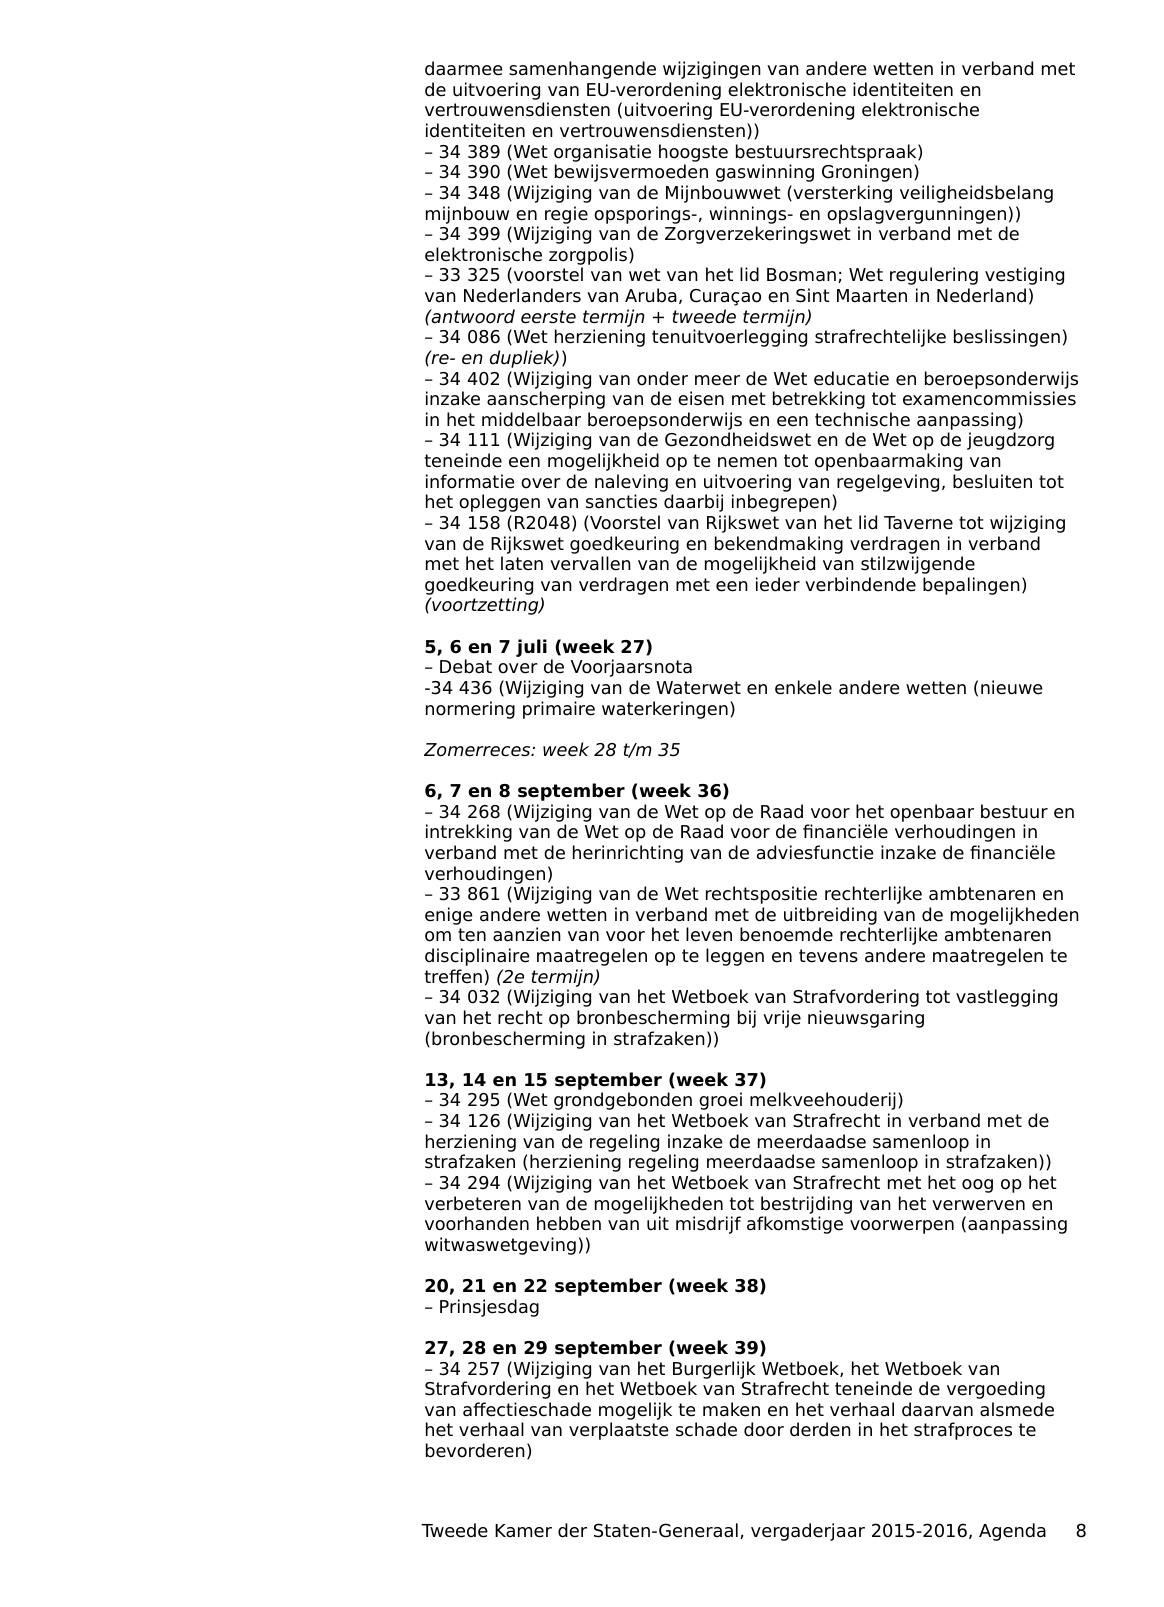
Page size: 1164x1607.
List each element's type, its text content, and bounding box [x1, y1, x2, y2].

table_cell – 34 294 (Wijziging van het Wetboek van Strafrecht met het oog op het verbeteren van de mogelijkheden tot bestrijding van het verwerven en voorhanden hebben van uit misdrijf afkomstige voorwerpen (aanpassing witwaswetgeving)) [418, 1173, 1087, 1255]
table_cell [77, 1338, 401, 1358]
table_cell – 34 399 (Wijziging van de Zorgverzekeringswet in verband met de elektronische zorgpolis) [418, 224, 1087, 265]
table_cell [401, 802, 418, 884]
table_cell [77, 719, 401, 740]
table_cell Zomerreces: week 28 t/m 35 [418, 740, 1087, 760]
table_cell [77, 1070, 401, 1090]
table_cell 6, 7 en 8 september (week 36) [418, 781, 1087, 802]
table_cell [418, 1317, 1087, 1338]
table_cell 5, 6 en 7 juli (week 27) [418, 637, 1087, 657]
table_cell – 34 268 (Wijziging van de Wet op de Raad voor het openbaar bestuur en intrekking van de Wet op de Raad voor de financiële verhoudingen in verband met de herinrichting van de adviesfunctie inzake de financiële verhoudingen) [418, 802, 1087, 884]
table_cell 20, 21 en 22 september (week 38) [418, 1276, 1087, 1297]
table_cell [77, 513, 401, 616]
table_cell [77, 327, 401, 368]
table_cell [401, 987, 418, 1049]
table_cell [77, 224, 401, 265]
table_cell [401, 1317, 418, 1338]
table_cell [77, 802, 401, 884]
table_cell [401, 1255, 418, 1276]
table_cell [401, 657, 418, 678]
table_cell [77, 369, 401, 430]
table_cell – 34 389 (Wet organisatie hoogste bestuursrechtspraak) [418, 142, 1087, 162]
table_cell [401, 1297, 418, 1317]
table_cell – 34 295 (Wet grondgebonden groei melkveehouderij) [418, 1090, 1087, 1111]
table_cell [77, 1090, 401, 1111]
table_cell [77, 616, 401, 637]
table_cell [401, 678, 418, 719]
table_cell – 34 111 (Wijziging van de Gezondheidswet en de Wet op de jeugdzorg teneinde een mogelijkheid op te nemen tot openbaarmaking van informatie over de naleving en uitvoering van regelgeving, besluiten tot het opleggen van sancties daarbij inbegrepen) [418, 430, 1087, 513]
table_cell [77, 1255, 401, 1276]
table_cell [401, 1359, 418, 1462]
table_cell – 34 390 (Wet bewijsvermoeden gaswinning Groningen) [418, 162, 1087, 183]
table_cell 27, 28 en 29 september (week 39) [418, 1338, 1087, 1358]
table_cell [401, 224, 418, 265]
table_cell [77, 781, 401, 802]
table_cell [401, 740, 418, 760]
table_cell -34 436 (Wijziging van de Waterwet en enkele andere wetten (nieuwe normering primaire waterkeringen) [418, 678, 1087, 719]
table_cell – 34 158 (R2048) (Voorstel van Rijkswet van het lid Taverne tot wijziging van de Rijkswet goedkeuring en bekendmaking verdragen in verband met het laten vervallen van de mogelijkheid van stilzwijgende goedkeuring van verdragen met een ieder verbindende bepalingen) (voortzetting) [418, 513, 1087, 616]
table_cell – 33 325 (voorstel van wet van het lid Bosman; Wet regulering vestiging van Nederlanders van Aruba, Curaçao en Sint Maarten in Nederland) (antwoord eerste termijn + tweede termijn) [418, 265, 1087, 327]
table_cell – Prinsjesdag [418, 1297, 1087, 1317]
table_cell [77, 987, 401, 1049]
table_cell [401, 513, 418, 616]
table_cell – 34 032 (Wijziging van het Wetboek van Strafvordering tot vastlegging van het recht op bronbescherming bij vrije nieuwsgaring (bronbescherming in strafzaken)) [418, 987, 1087, 1049]
table_cell [418, 760, 1087, 781]
table_cell – 33 861 (Wijziging van de Wet rechtspositie rechterlijke ambtenaren en enige andere wetten in verband met de uitbreiding van de mogelijkheden om ten aanzien van voor het leven benoemde rechterlijke ambtenaren disciplinaire maatregelen op te leggen en tevens andere maatregelen te treffen) (2e termijn) [418, 884, 1087, 987]
table_cell [401, 162, 418, 183]
table_cell [77, 183, 401, 224]
table_cell 13, 14 en 15 september (week 37) [418, 1070, 1087, 1090]
table_cell [418, 1255, 1087, 1276]
table_cell [77, 637, 401, 657]
table_cell [77, 678, 401, 719]
table_cell daarmee samenhangende wijzigingen van andere wetten in verband met de uitvoering van EU-verordening elektronische identiteiten en vertrouwensdiensten (uitvoering EU-verordening elektronische identiteiten en vertrouwensdiensten)) [418, 59, 1087, 142]
table_cell – 34 257 (Wijziging van het Burgerlijk Wetboek, het Wetboek van Strafvordering en het Wetboek van Strafrecht teneinde de vergoeding van affectieschade mogelijk te maken en het verhaal daarvan alsmede het verhaal van verplaatste schade door derden in het strafproces te bevorderen) [418, 1359, 1087, 1462]
table_cell [77, 1111, 401, 1173]
table_cell [418, 719, 1087, 740]
table_cell [77, 162, 401, 183]
table_cell [77, 1276, 401, 1297]
table_cell [77, 142, 401, 162]
table_cell – 34 402 (Wijziging van onder meer de Wet educatie en beroepsonderwijs inzake aanscherping van de eisen met betrekking tot examencommissies in het middelbaar beroepsonderwijs en een technische aanpassing) [418, 369, 1087, 430]
table_cell [401, 637, 418, 657]
table_cell [77, 657, 401, 678]
table_cell [401, 430, 418, 513]
table_cell – 34 348 (Wijziging van de Mijnbouwwet (versterking veiligheidsbelang mijnbouw en regie opsporings-, winnings- en opslagvergunningen)) [418, 183, 1087, 224]
table_cell [77, 760, 401, 781]
table_cell [401, 59, 418, 142]
table_cell [401, 616, 418, 637]
table_cell [418, 616, 1087, 637]
table_cell [401, 1090, 418, 1111]
table_cell [401, 142, 418, 162]
table_cell [77, 59, 401, 142]
table_cell [401, 1049, 418, 1070]
table_cell [77, 884, 401, 987]
table_cell [401, 719, 418, 740]
table_cell [401, 369, 418, 430]
table_cell – 34 086 (Wet herziening tenuitvoerlegging strafrechtelijke beslissingen) (re- en dupliek)) [418, 327, 1087, 368]
table_cell – 34 126 (Wijziging van het Wetboek van Strafrecht in verband met de herziening van de regeling inzake de meerdaadse samenloop in strafzaken (herziening regeling meerdaadse samenloop in strafzaken)) [418, 1111, 1087, 1173]
table_cell [401, 781, 418, 802]
table_cell [77, 740, 401, 760]
table_cell – Debat over de Voorjaarsnota [418, 657, 1087, 678]
table_cell [77, 1173, 401, 1255]
table_cell [77, 1317, 401, 1338]
table_cell [77, 430, 401, 513]
table_cell [77, 1049, 401, 1070]
table_cell [77, 1297, 401, 1317]
table_cell [401, 1276, 418, 1297]
table_cell [401, 1338, 418, 1358]
table_cell [401, 183, 418, 224]
table_cell [401, 265, 418, 327]
table_cell [401, 884, 418, 987]
table_cell [401, 1173, 418, 1255]
table_cell [418, 1049, 1087, 1070]
table_cell [401, 1070, 418, 1090]
table_cell [401, 1111, 418, 1173]
table_cell [77, 1359, 401, 1462]
table_cell [77, 265, 401, 327]
table_cell [401, 327, 418, 368]
table_cell [401, 760, 418, 781]
